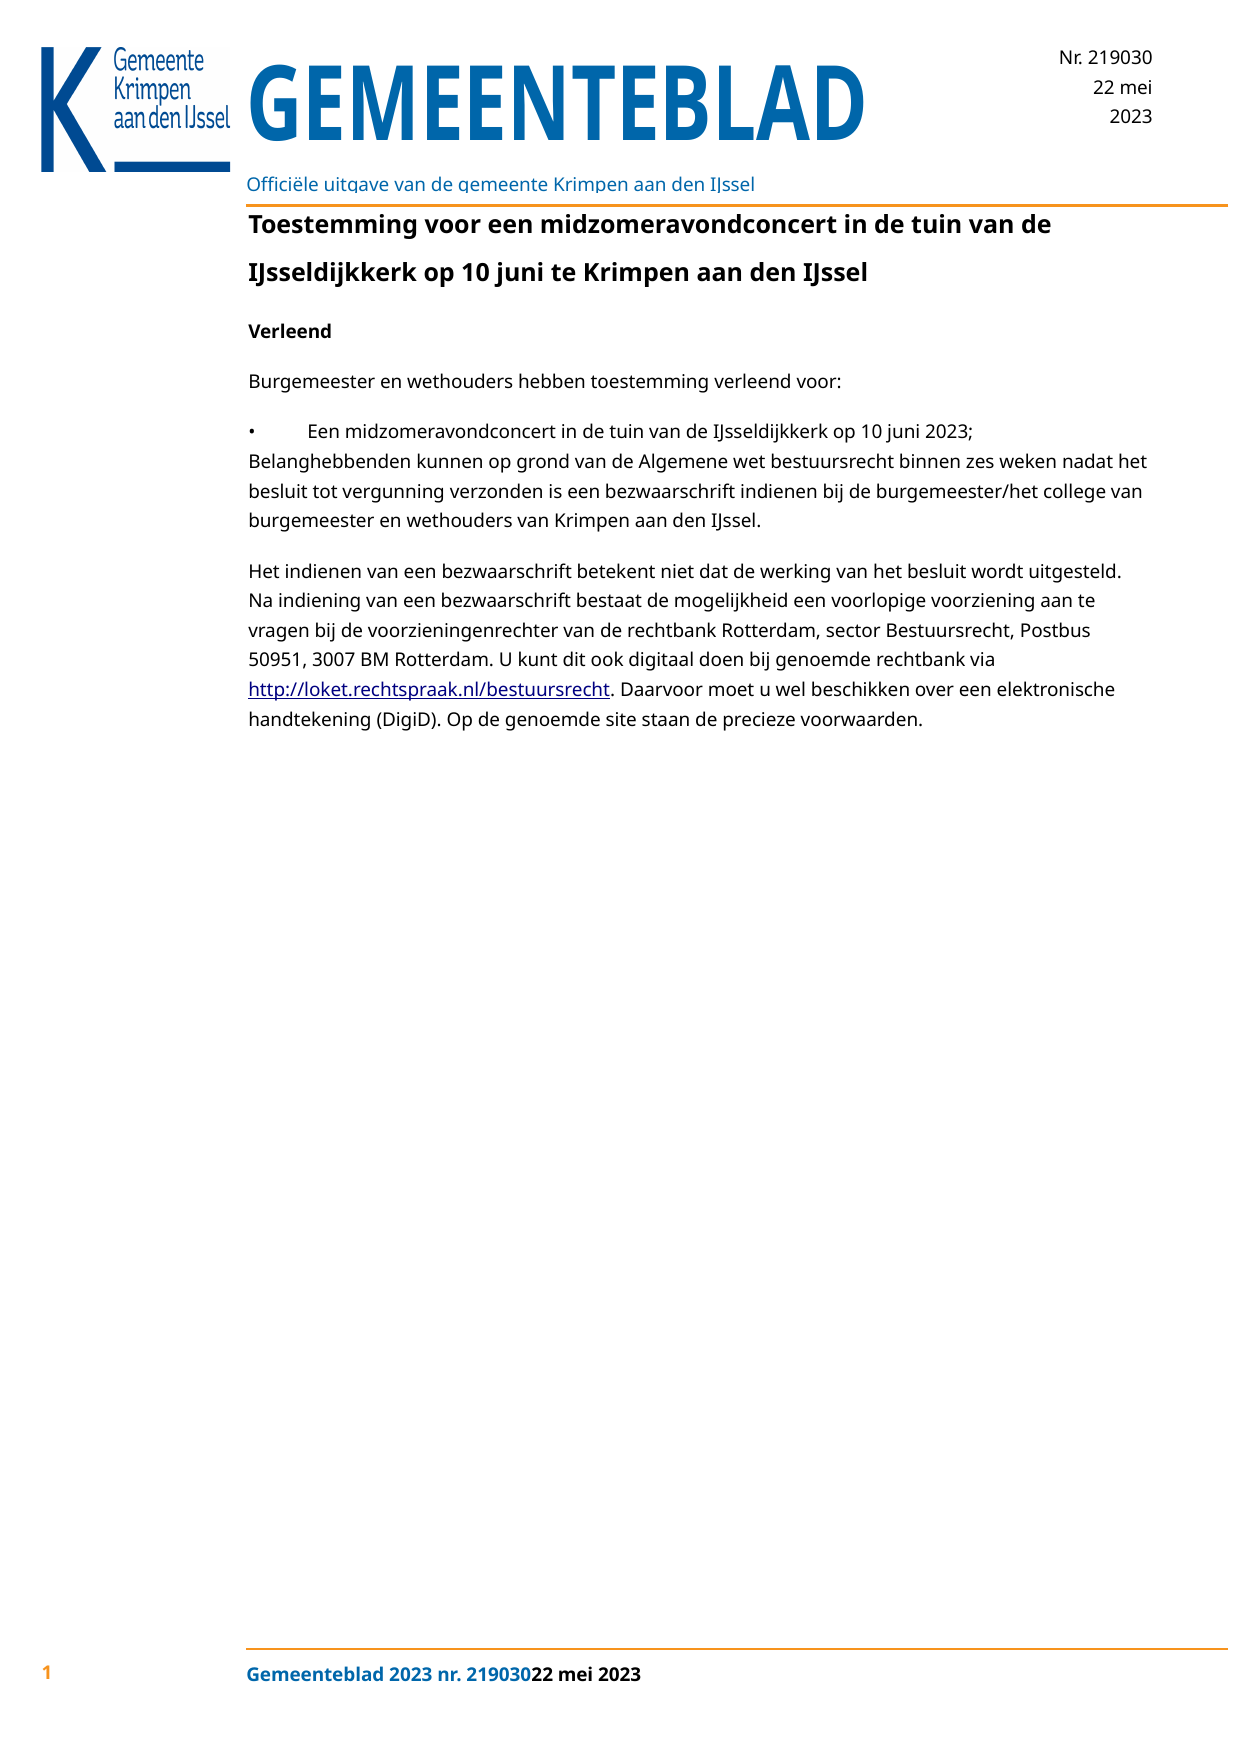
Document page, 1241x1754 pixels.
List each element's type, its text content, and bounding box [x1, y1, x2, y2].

picture [41, 47, 231, 172]
text Burgemeester en wethouders hebben toestemming verleend voor: [248, 368, 1152, 394]
list Een midzomeravondconcert in de tuin van de IJsseldijkkerk op 10 juni 2023; [248, 419, 1152, 444]
text Toestemming voor een midzomeravondconcert in de tuin van de IJsseldijkkerk op 10 juni te Krimpen aan den IJssel [248, 207, 1152, 288]
text Belanghebbenden kunnen op grond van de Algemene wet bestuursrecht binnen zes weken nadat het besluit tot vergunning verzonden is een bezwaarschrift indienen bij de burgemeester/het college van burgemeester en wethouders van Krimpen aan den IJssel. [248, 448, 1152, 533]
text Het indienen van een bezwaarschrift betekent niet dat de werking van het besluit wordt uitgesteld. Na indiening van een bezwaarschrift bestaat de mogelijkheid een voorlopige voorziening aan te vragen bij de voorzieningenrechter van de rechtbank Rotterdam, sector Bestuursrecht, Postbus 50951, 3007 BM Rotterdam. U kunt dit ook digitaal doen bij genoemde rechtbank via http://loket.rechtspraak.nl/bestuursrecht. Daarvoor moet u wel beschikken over een elektronische handtekening (DigiD). Op de genoemde site staan de precieze voorwaarden. [248, 558, 1152, 732]
text Verleend [248, 318, 1152, 344]
